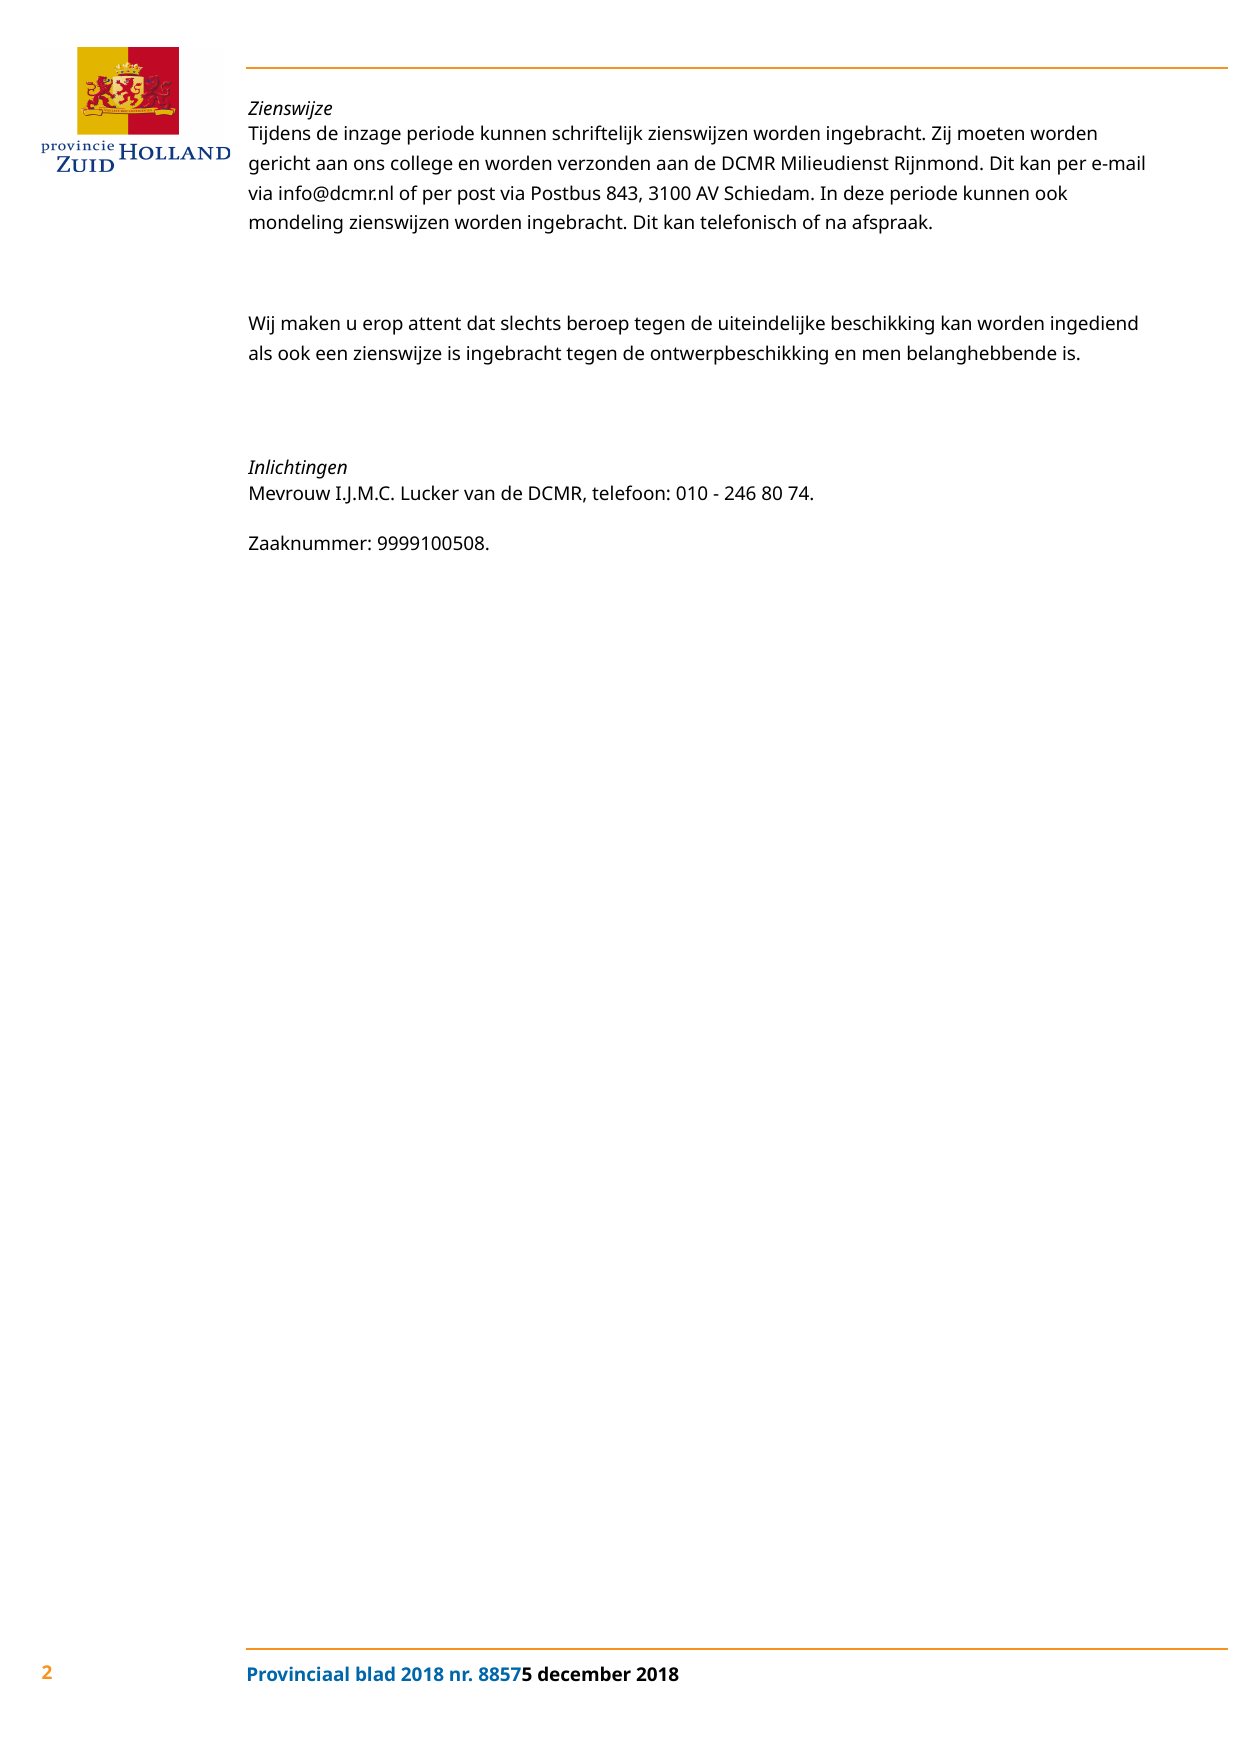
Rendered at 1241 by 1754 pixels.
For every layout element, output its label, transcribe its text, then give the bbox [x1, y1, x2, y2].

text Wij maken u erop attent dat slechts beroep tegen de uiteindelijke beschikking kan worden ingediend als ook een zienswijze is ingebracht tegen de ontwerpbeschikking en men belanghebbende is. [248, 310, 1152, 365]
text Mevrouw I.J.M.C. Lucker van de DCMR, telefoon: 010 - 246 80 74. [248, 480, 1152, 506]
picture [41, 47, 231, 172]
text Inlichtingen [248, 454, 1152, 480]
text Zienswijze [248, 95, 1152, 121]
text Zaaknummer: 9999100508. [248, 530, 1152, 556]
text Tijdens de inzage periode kunnen schriftelijk zienswijzen worden ingebracht. Zij moeten worden gericht aan ons college en worden verzonden aan de DCMR Milieudienst Rijnmond. Dit kan per e-mail via info@dcmr.nl of per post via Postbus 843, 3100 AV Schiedam. In deze periode kunnen ook mondeling zienswijzen worden ingebracht. Dit kan telefonisch of na afspraak. [248, 121, 1152, 235]
